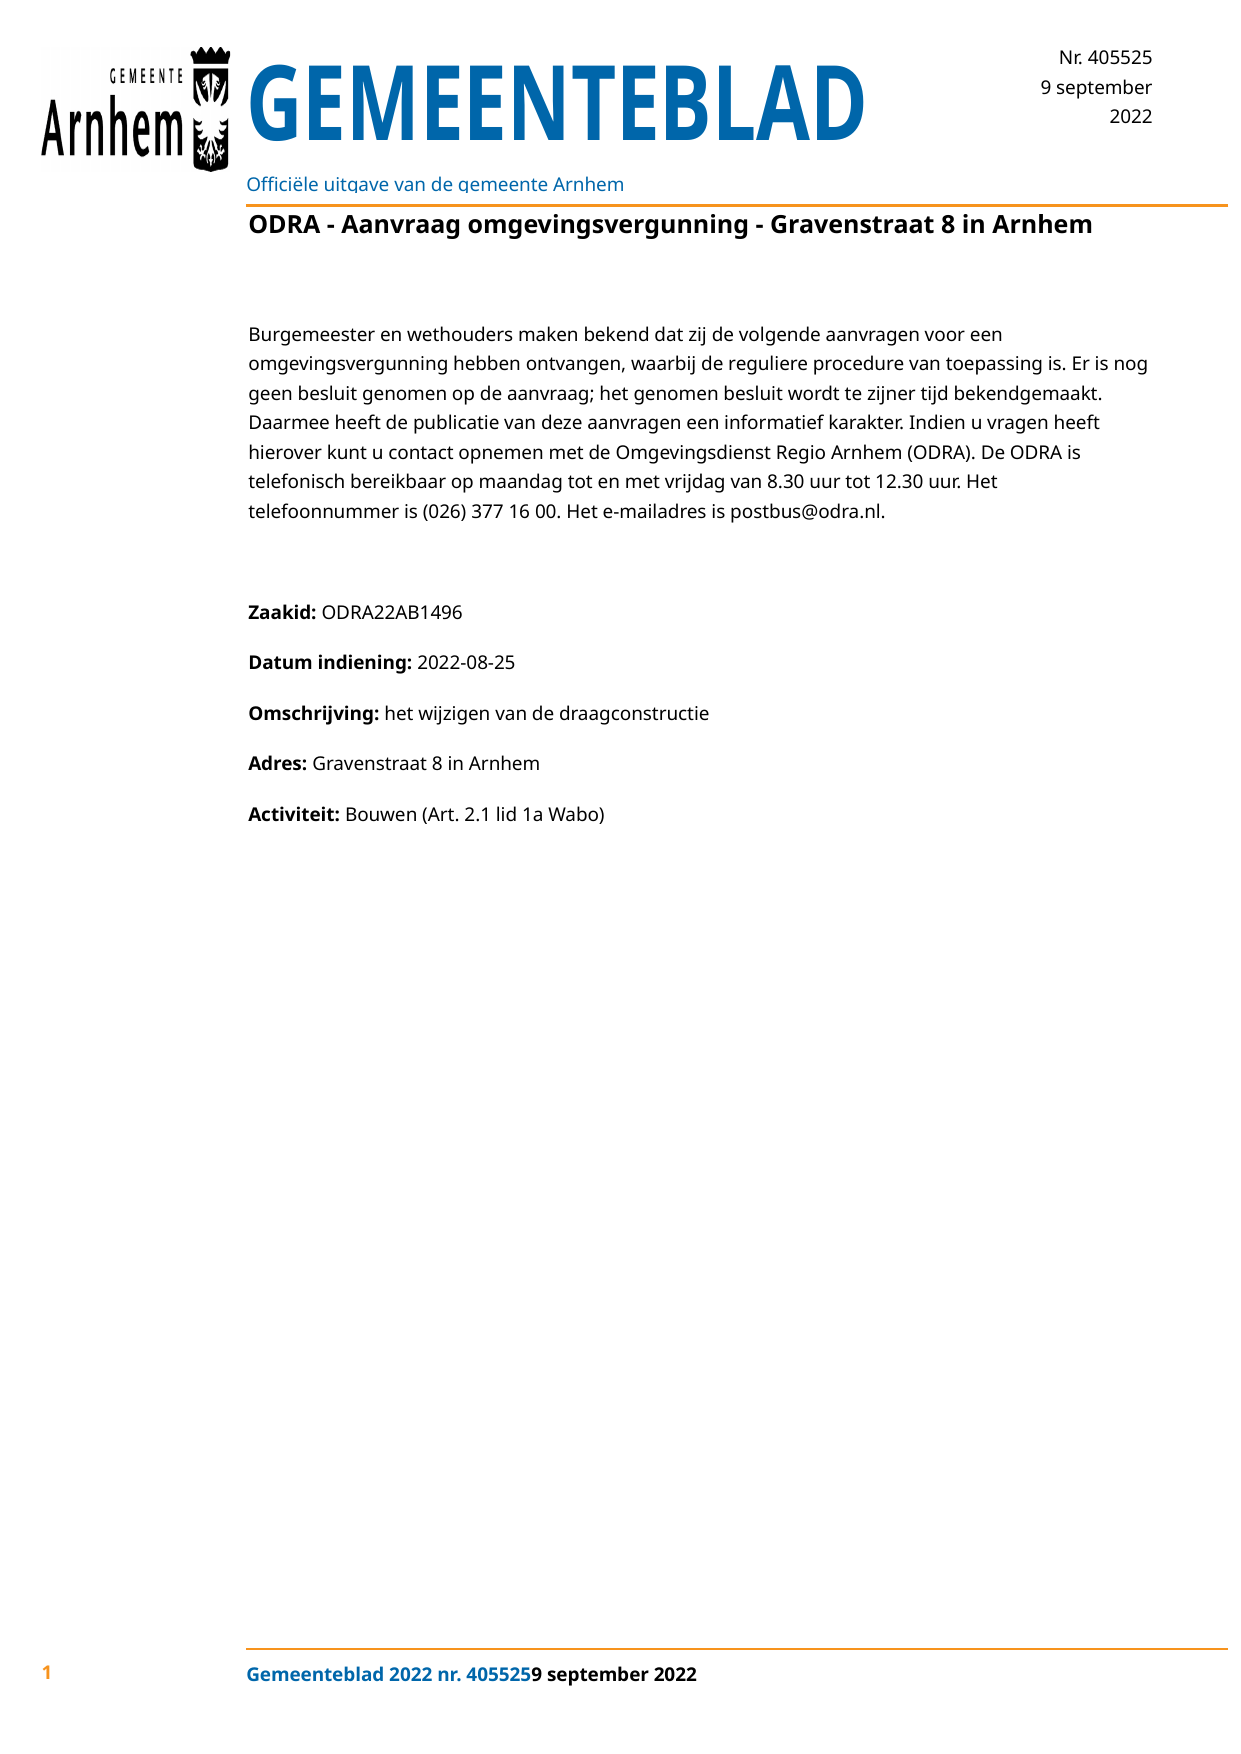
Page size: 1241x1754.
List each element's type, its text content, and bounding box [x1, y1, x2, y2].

text Omschrijving: het wijzigen van de draagconstructie [248, 700, 1152, 726]
text Activiteit: Bouwen (Art. 2.1 lid 1a Wabo) [248, 801, 1152, 826]
text Zaakid: ODRA22AB1496 [248, 599, 1152, 625]
text Adres: Gravenstraat 8 in Arnhem [248, 750, 1152, 776]
text ODRA - Aanvraag omgevingsvergunning - Gravenstraat 8 in Arnhem [248, 207, 1152, 241]
text Datum indiening: 2022-08-25 [248, 649, 1152, 675]
text Burgemeester en wethouders maken bekend dat zij de volgende aanvragen voor een omgevingsvergunning hebben ontvangen, waarbij de reguliere procedure van toepassing is. Er is nog geen besluit genomen op de aanvraag; het genomen besluit wordt te zijner tijd bekendgemaakt. Daarmee heeft de publicatie van deze aanvragen een informatief karakter. Indien u vragen heeft hierover kunt u contact opnemen met de Omgevingsdienst Regio Arnhem (ODRA). De ODRA is telefonisch bereikbaar op maandag tot en met vrijdag van 8.30 uur tot 12.30 uur. Het telefoonnummer is (026) 377 16 00. Het e-mailadres is postbus@odra.nl. [248, 321, 1152, 524]
picture [41, 47, 231, 172]
